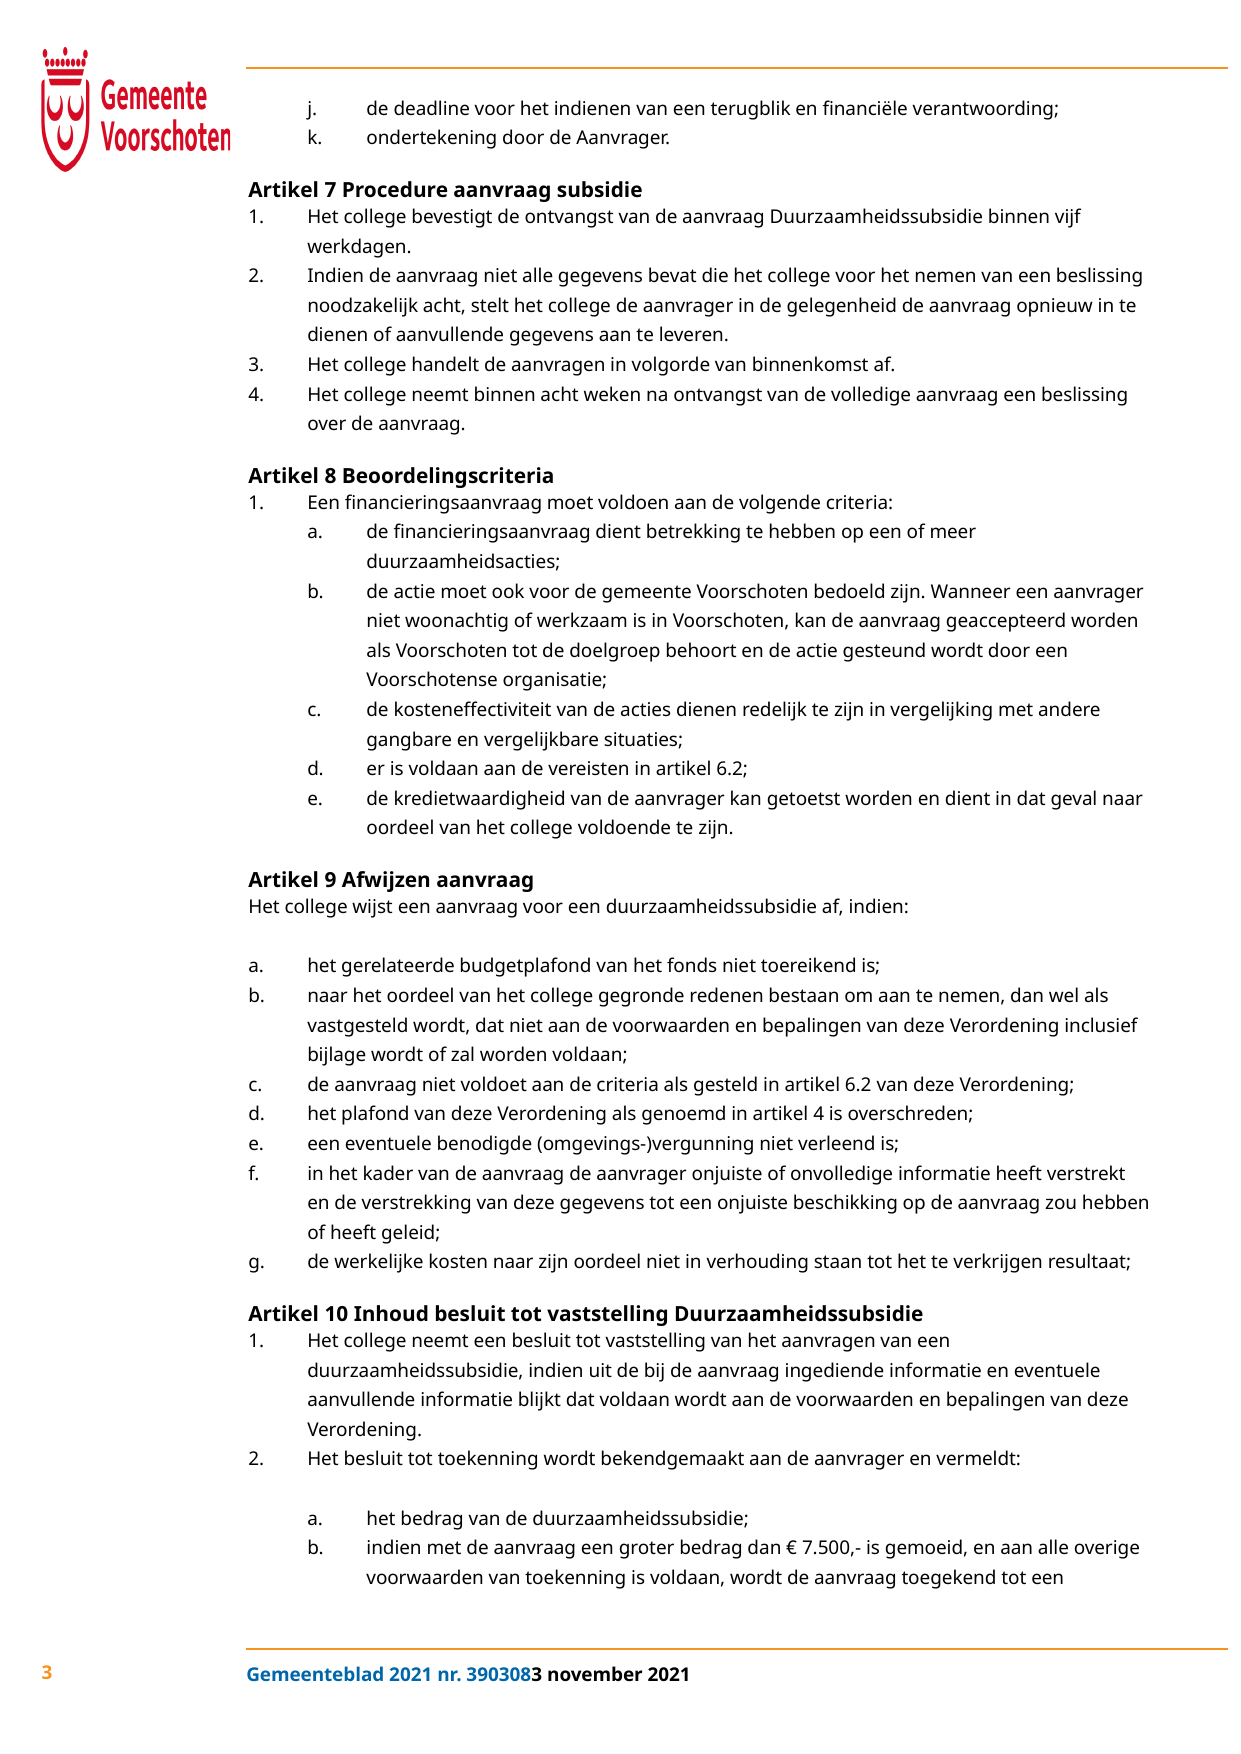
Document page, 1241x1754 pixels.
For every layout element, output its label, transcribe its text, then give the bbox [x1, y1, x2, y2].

list Een financieringsaanvraag moet voldoen aan de volgende criteria: [248, 489, 1152, 515]
text Artikel 9 Afwijzen aanvraag [248, 865, 1152, 893]
list Het college handelt de aanvragen in volgorde van binnenkomst af. [248, 351, 1152, 377]
list Het besluit tot toekenning wordt bekendgemaakt aan de aanvrager en vermeldt: [248, 1446, 1152, 1471]
text Artikel 8 Beoordelingscriteria [248, 461, 1152, 489]
list de aanvraag niet voldoet aan de criteria als gesteld in artikel 6.2 van deze Verordening; [248, 1071, 1152, 1097]
picture [41, 47, 231, 172]
list in het kader van de aanvraag de aanvrager onjuiste of onvolledige informatie heeft verstrekt en de verstrekking van deze gegevens tot een onjuiste beschikking op de aanvraag zou hebben of heeft geleid; [248, 1160, 1152, 1244]
list indien met de aanvraag een groter bedrag dan € 7.500,- is gemoeid, en aan alle overige voorwaarden van toekenning is voldaan, wordt de aanvraag toegekend tot een [307, 1534, 1152, 1590]
list de financieringsaanvraag dient betrekking te hebben op een of meer duurzaamheidsacties; [307, 519, 1152, 574]
list er is voldaan aan de vereisten in artikel 6.2; [307, 755, 1152, 781]
list de kredietwaardigheid van de aanvrager kan getoetst worden en dient in dat geval naar oordeel van het college voldoende te zijn. [307, 785, 1152, 840]
list Het college neemt binnen acht weken na ontvangst van de volledige aanvraag een beslissing over de aanvraag. [248, 381, 1152, 436]
list Het college bevestigt de ontvangst van de aanvraag Duurzaamheidssubsidie binnen vijf werkdagen. [248, 203, 1152, 258]
list het gerelateerde budgetplafond van het fonds niet toereikend is; [248, 953, 1152, 978]
list de kosteneffectiviteit van de acties dienen redelijk te zijn in vergelijking met andere gangbare en vergelijkbare situaties; [307, 696, 1152, 752]
list de actie moet ook voor de gemeente Voorschoten bedoeld zijn. Wanneer een aanvrager niet woonachtig of werkzaam is in Voorschoten, kan de aanvraag geaccepteerd worden als Voorschoten tot de doelgroep behoort en de actie gesteund wordt door een Voorschotense organisatie; [307, 578, 1152, 692]
text Het college wijst een aanvraag voor een duurzaamheidssubsidie af, indien: [248, 893, 1152, 919]
list naar het oordeel van het college gegronde redenen bestaan om aan te nemen, dan wel als vastgesteld wordt, dat niet aan de voorwaarden en bepalingen van deze Verordening inclusief bijlage wordt of zal worden voldaan; [248, 982, 1152, 1067]
list een eventuele benodigde (omgevings-)vergunning niet verleend is; [248, 1130, 1152, 1156]
list het bedrag van de duurzaamheidssubsidie; [307, 1505, 1152, 1531]
text Artikel 7 Procedure aanvraag subsidie [248, 175, 1152, 203]
list Het college neemt een besluit tot vaststelling van het aanvragen van een duurzaamheidssubsidie, indien uit de bij de aanvraag ingediende informatie en eventuele aanvullende informatie blijkt dat voldaan wordt aan de voorwaarden en bepalingen van deze Verordening. [248, 1327, 1152, 1442]
list het plafond van deze Verordening als genoemd in artikel 4 is overschreden; [248, 1101, 1152, 1126]
list de deadline voor het indienen van een terugblik en financiële verantwoording; [307, 95, 1152, 121]
list Indien de aanvraag niet alle gegevens bevat die het college voor het nemen van een beslissing noodzakelijk acht, stelt het college de aanvrager in de gelegenheid de aanvraag opnieuw in te dienen of aanvullende gegevens aan te leveren. [248, 262, 1152, 347]
text Artikel 10 Inhoud besluit tot vaststelling Duurzaamheidssubsidie [248, 1299, 1152, 1327]
list de werkelijke kosten naar zijn oordeel niet in verhouding staan tot het te verkrijgen resultaat; [248, 1248, 1152, 1274]
list ondertekening door de Aanvrager. [307, 124, 1152, 150]
